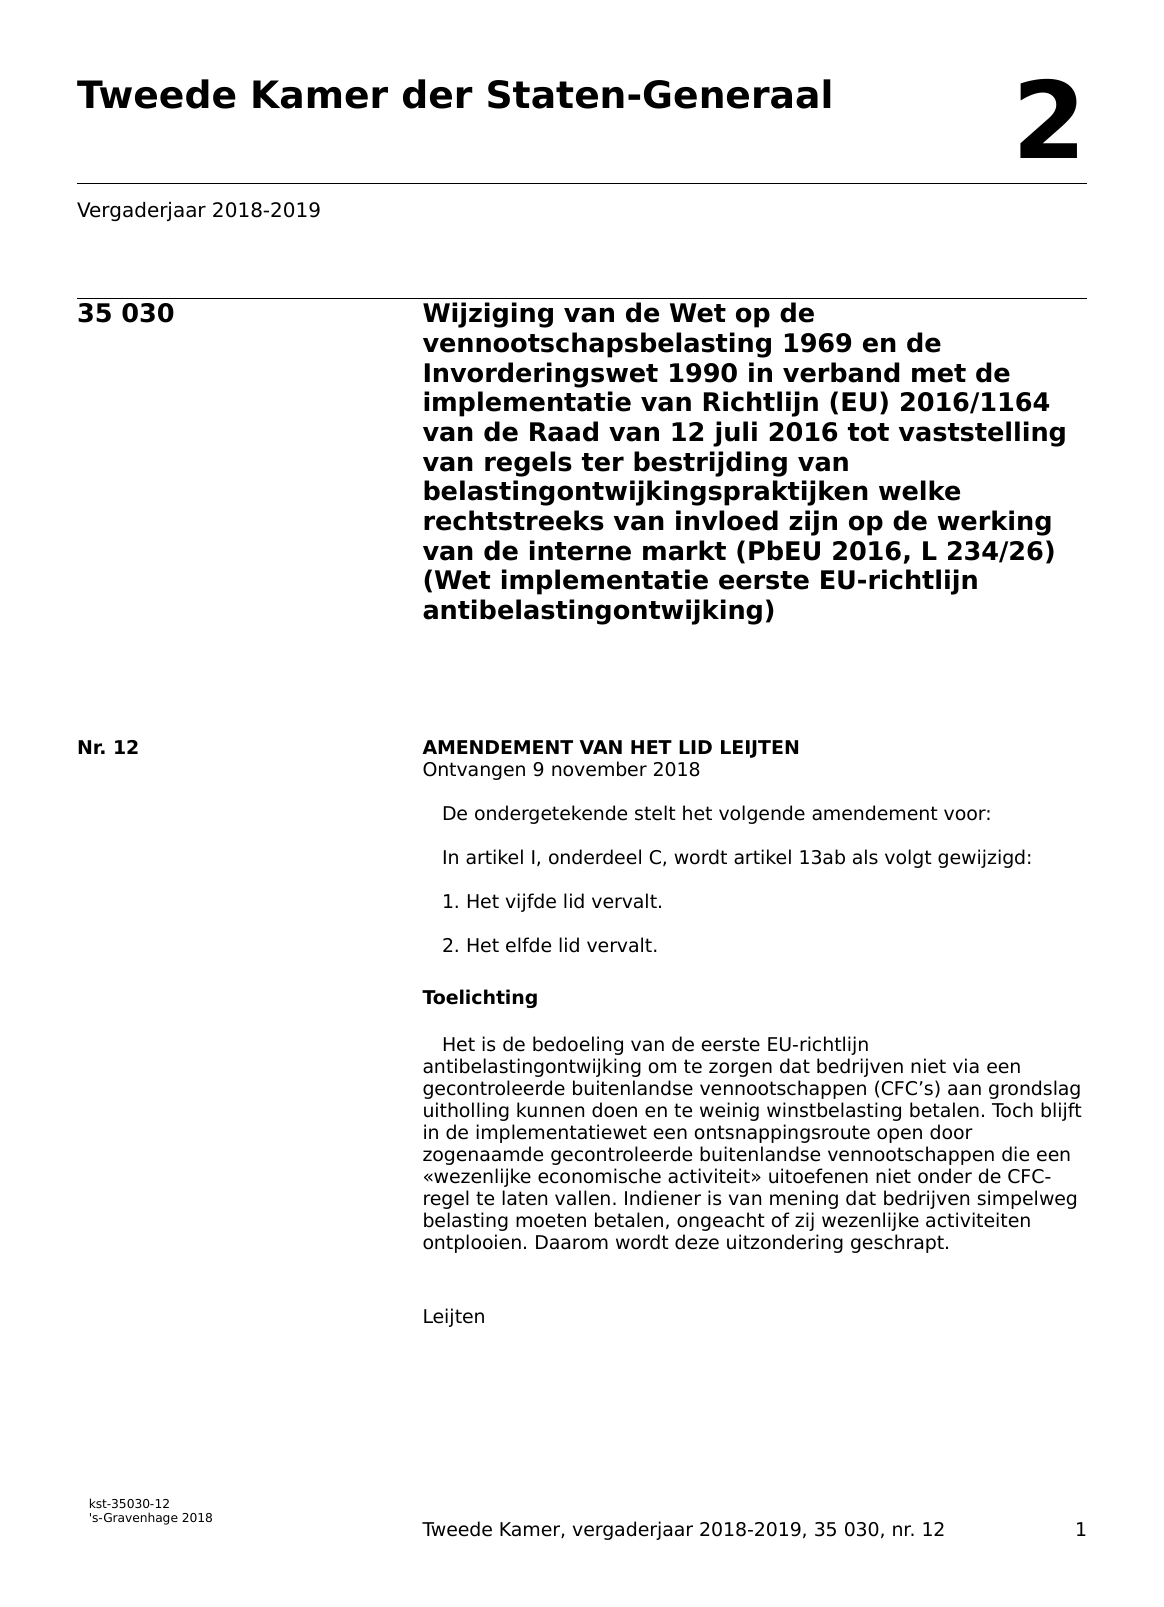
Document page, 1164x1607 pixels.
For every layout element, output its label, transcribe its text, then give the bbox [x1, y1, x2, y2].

text Ontvangen 9 november 2018 [422, 758, 1087, 781]
text 2. Het elfde lid vervalt. [422, 935, 1087, 957]
subtitle Toelichting [422, 987, 1087, 1009]
text Leijten [422, 1284, 1087, 1328]
text In artikel I, onderdeel C, wordt artikel 13ab als volgt gewijzigd: [422, 847, 1087, 869]
text Het is de bedoeling van de eerste EU-richtlijn antibelastingontwijking om te zorgen dat bedrijven niet via een gecontroleerde buitenlandse vennootschappen (CFC’s) aan grondslag uitholling kunnen doen en te weinig winstbelasting betalen. Toch blijft in de implementatiewet een ontsnappingsroute open door zogenaamde gecontroleerde buitenlandse vennootschappen die een «wezenlijke economische activiteit» uitoefenen niet onder de CFC-regel te laten vallen. Indiener is van mening dat bedrijven simpelweg belasting moeten betalen, ongeacht of zij wezenlijke activiteiten ontplooien. Daarom wordt deze uitzondering geschrapt. [422, 1034, 1087, 1254]
table_header Tweede Kamer der Staten-Generaal [77, 59, 886, 183]
text 's-Gravenhage 2018 [88, 1511, 323, 1525]
subtitle 35 030 Wijziging van de Wet op de vennootschapsbelasting 1969 en de Invorderingswet 1990 in verband met de implementatie van Richtlijn (EU) 2016/1164 van de Raad van 12 juli 2016 tot vaststelling van regels ter bestrijding van belastingontwijkingspraktijken welke rechtstreeks van invloed zijn op de werking van de interne markt (PbEU 2016, L 234/26) (Wet implementatie eerste EU-richtlijn antibelastingontwijking) [77, 299, 1087, 626]
text 1. Het vijfde lid vervalt. [422, 891, 1087, 913]
text kst-35030-12 [88, 1497, 323, 1511]
text De ondergetekende stelt het volgende amendement voor: [422, 803, 1087, 825]
table_header 2 [886, 59, 1087, 183]
subtitle Nr. 12 AMENDEMENT VAN HET LID LEIJTEN [77, 737, 1087, 758]
table_cell Vergaderjaar 2018-2019 [77, 184, 1087, 298]
